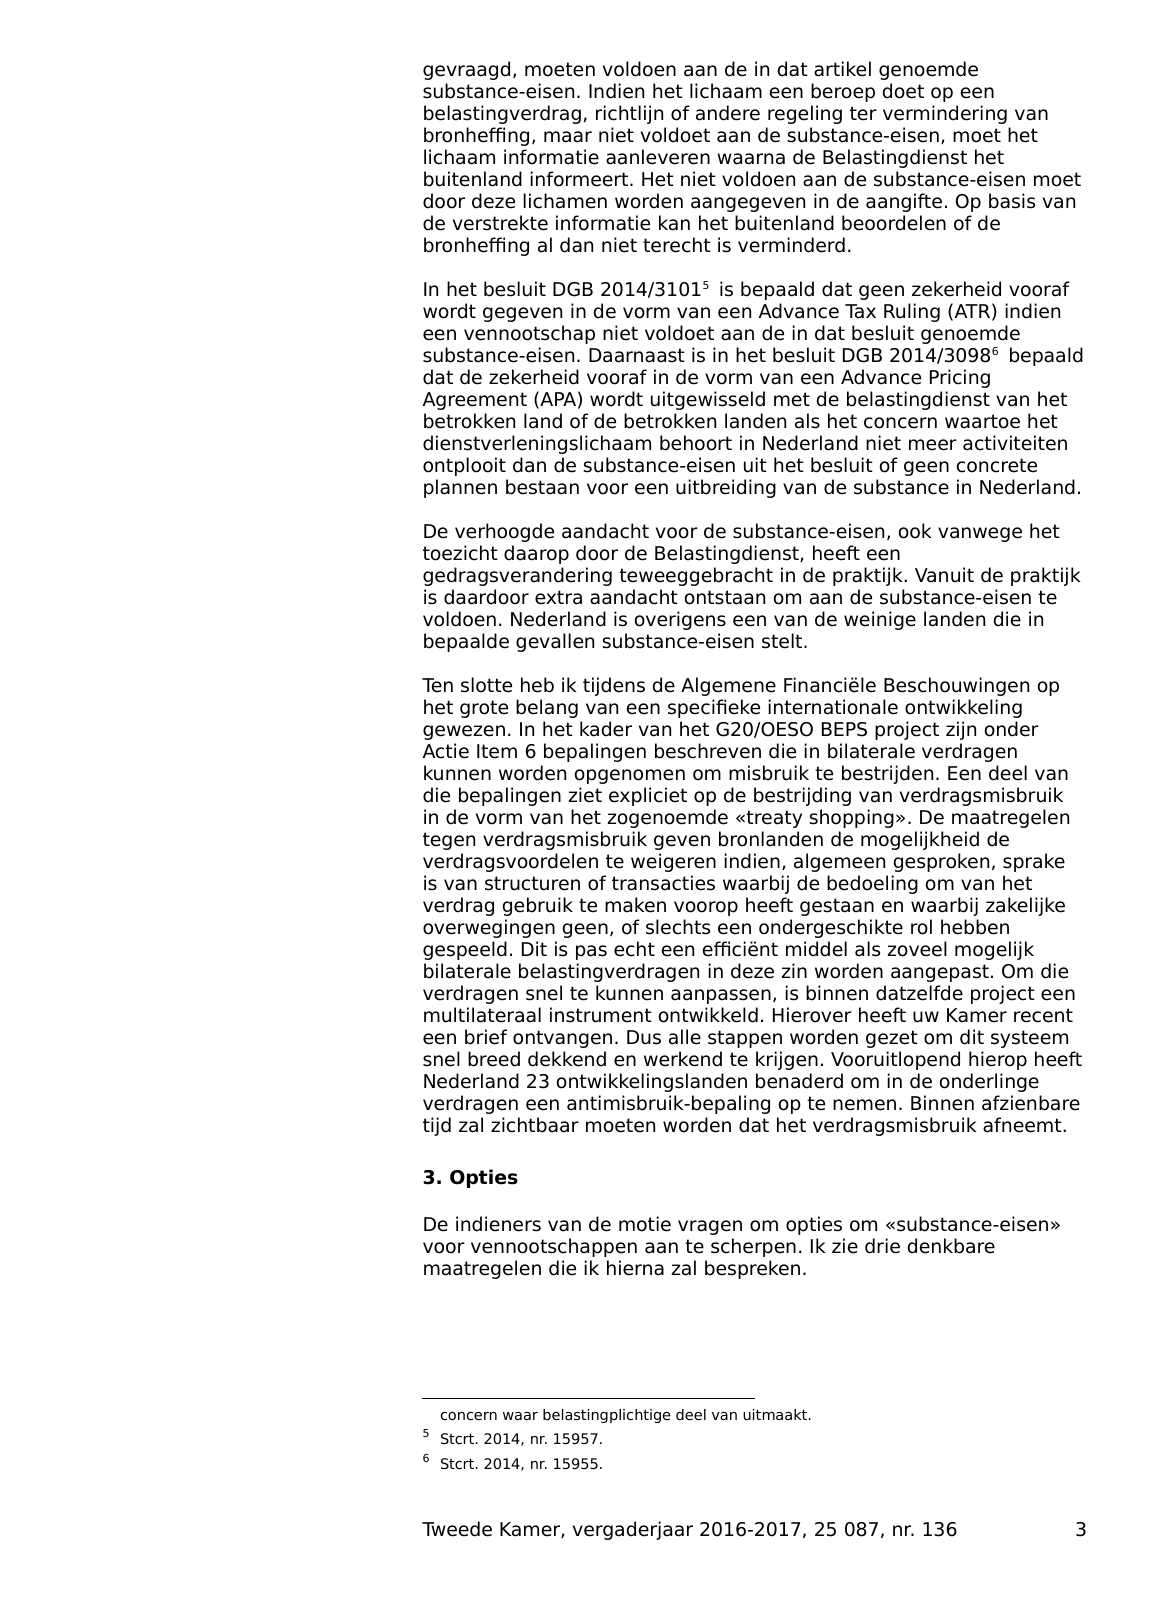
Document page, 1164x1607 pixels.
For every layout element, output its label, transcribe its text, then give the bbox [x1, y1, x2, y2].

text Stcrt. 2014, nr. 15955. [422, 1452, 1087, 1474]
text In het besluit DGB 2014/3101 is bepaald dat geen zekerheid vooraf wordt gegeven in de vorm van een Advance Tax Ruling (ATR) indien een vennootschap niet voldoet aan de in dat besluit genoemde substance-eisen. Daarnaast is in het besluit DGB 2014/3098 bepaald dat de zekerheid vooraf in de vorm van een Advance Pricing Agreement (APA) wordt uitgewisseld met de belastingdienst van het betrokken land of de betrokken landen als het concern waartoe het dienstverleningslichaam behoort in Nederland niet meer activiteiten ontplooit dan de substance-eisen uit het besluit of geen concrete plannen bestaan voor een uitbreiding van de substance in Nederland. [422, 279, 1087, 499]
text concern waar belastingplichtige deel van uitmaakt. [422, 1407, 1087, 1424]
subtitle 3. Opties [422, 1167, 1087, 1189]
text gevraagd, moeten voldoen aan de in dat artikel genoemde substance-eisen. Indien het lichaam een beroep doet op een belastingverdrag, richtlijn of andere regeling ter vermindering van bronheffing, maar niet voldoet aan de substance-eisen, moet het lichaam informatie aanleveren waarna de Belastingdienst het buitenland informeert. Het niet voldoen aan de substance-eisen moet door deze lichamen worden aangegeven in de aangifte. Op basis van de verstrekte informatie kan het buitenland beoordelen of de bronheffing al dan niet terecht is verminderd. [422, 59, 1087, 257]
text De indieners van de motie vragen om opties om «substance-eisen» voor vennootschappen aan te scherpen. Ik zie drie denkbare maatregelen die ik hierna zal bespreken. [422, 1214, 1087, 1279]
text Stcrt. 2014, nr. 15957. [422, 1427, 1087, 1449]
text Ten slotte heb ik tijdens de Algemene Financiële Beschouwingen op het grote belang van een specifieke internationale ontwikkeling gewezen. In het kader van het G20/OESO BEPS project zijn onder Actie Item 6 bepalingen beschreven die in bilaterale verdragen kunnen worden opgenomen om misbruik te bestrijden. Een deel van die bepalingen ziet expliciet op de bestrijding van verdragsmisbruik in de vorm van het zogenoemde «treaty shopping». De maatregelen tegen verdragsmisbruik geven bronlanden de mogelijkheid de verdragsvoordelen te weigeren indien, algemeen gesproken, sprake is van structuren of transacties waarbij de bedoeling om van het verdrag gebruik te maken voorop heeft gestaan en waarbij zakelijke overwegingen geen, of slechts een ondergeschikte rol hebben gespeeld. Dit is pas echt een efficiënt middel als zoveel mogelijk bilaterale belastingverdragen in deze zin worden aangepast. Om die verdragen snel te kunnen aanpassen, is binnen datzelfde project een multilateraal instrument ontwikkeld. Hierover heeft uw Kamer recent een brief ontvangen. Dus alle stappen worden gezet om dit systeem snel breed dekkend en werkend te krijgen. Vooruitlopend hierop heeft Nederland 23 ontwikkelingslanden benaderd om in de onderlinge verdragen een antimisbruik-bepaling op te nemen. Binnen afzienbare tijd zal zichtbaar moeten worden dat het verdragsmisbruik afneemt. [422, 675, 1087, 1137]
text De verhoogde aandacht voor de substance-eisen, ook vanwege het toezicht daarop door de Belastingdienst, heeft een gedragsverandering teweeggebracht in de praktijk. Vanuit de praktijk is daardoor extra aandacht ontstaan om aan de substance-eisen te voldoen. Nederland is overigens een van de weinige landen die in bepaalde gevallen substance-eisen stelt. [422, 521, 1087, 653]
